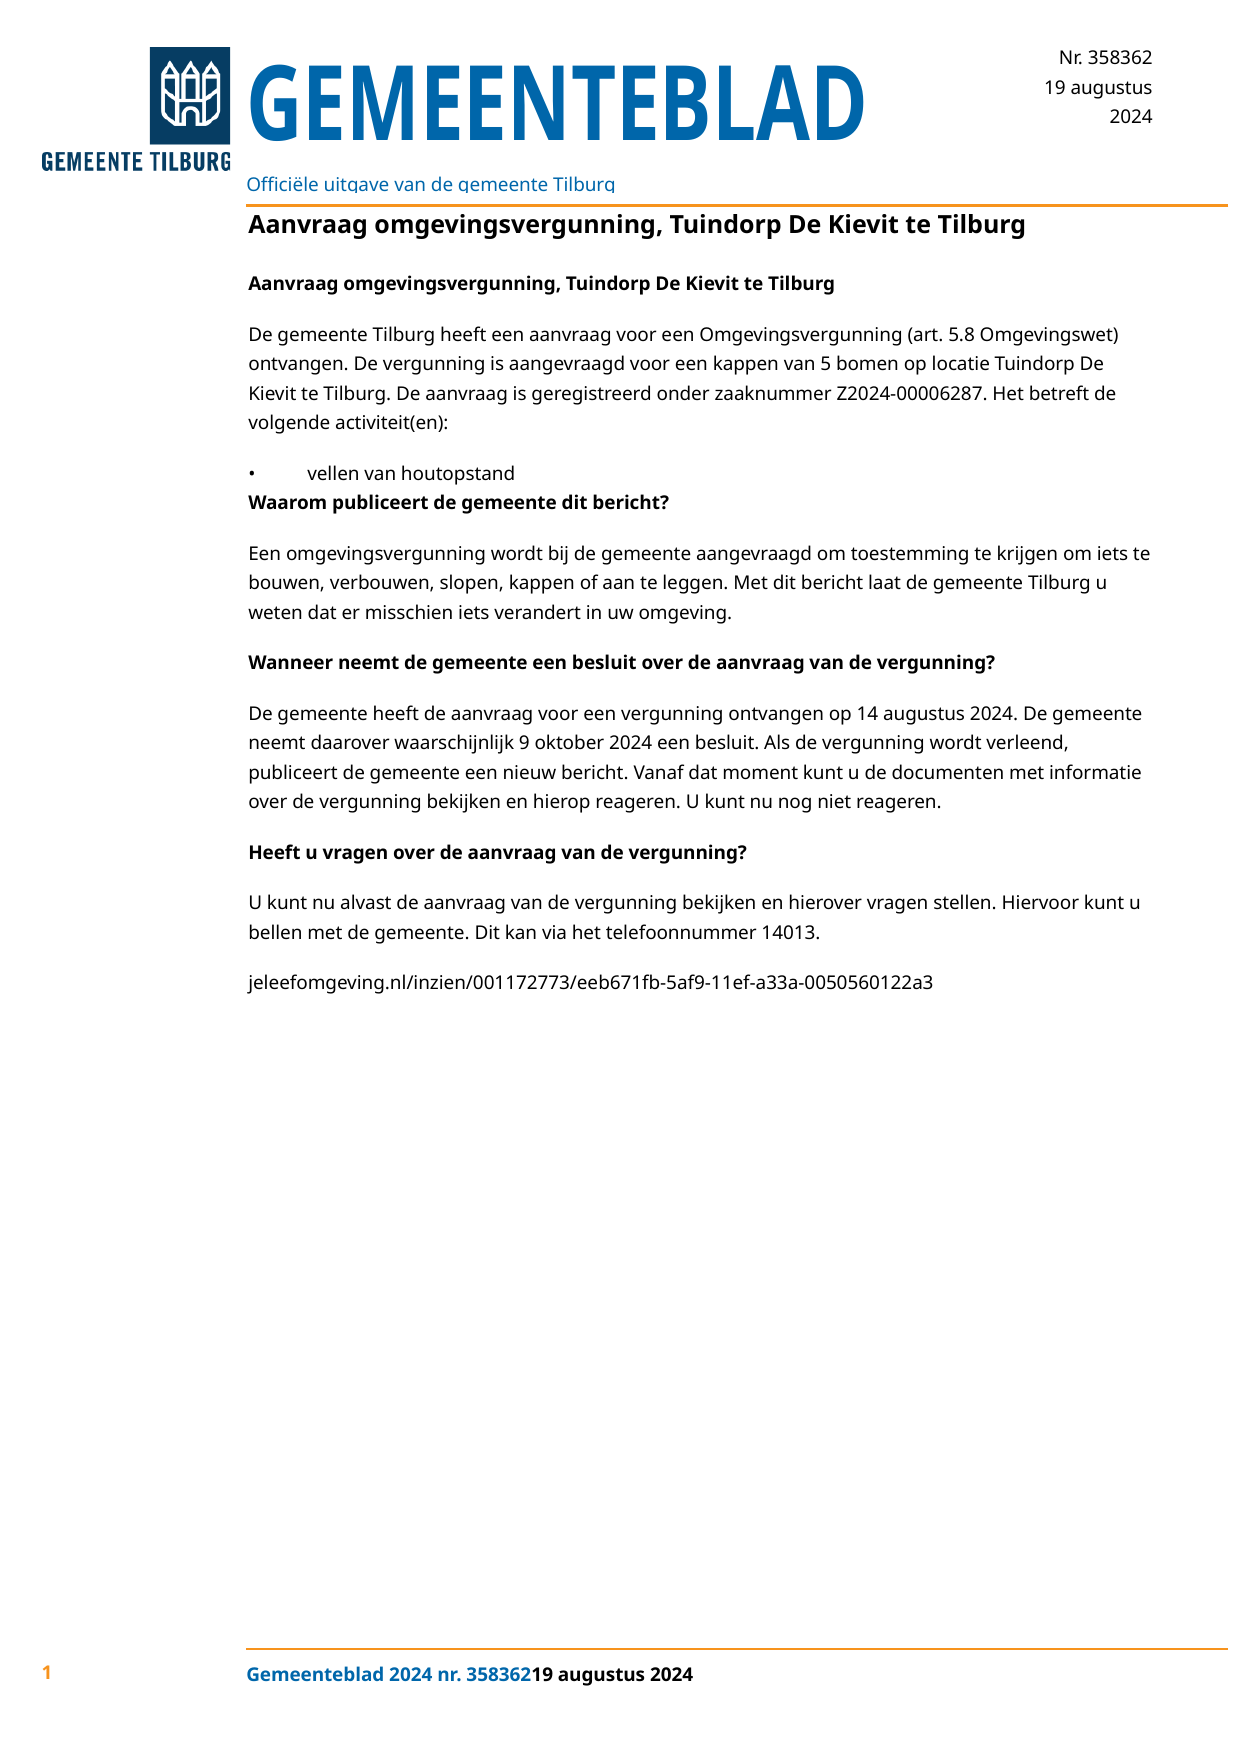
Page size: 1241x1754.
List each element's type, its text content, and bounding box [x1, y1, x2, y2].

text Heeft u vragen over de aanvraag van de vergunning? [248, 839, 1152, 865]
text De gemeente Tilburg heeft een aanvraag voor een Omgevingsvergunning (art. 5.8 Omgevingswet) ontvangen. De vergunning is aangevraagd voor een kappen van 5 bomen op locatie Tuindorp De Kievit te Tilburg. De aanvraag is geregistreerd onder zaaknummer Z2024-00006287. Het betreft de volgende activiteit(en): [248, 321, 1152, 435]
text De gemeente heeft de aanvraag voor een vergunning ontvangen op 14 augustus 2024. De gemeente neemt daarover waarschijnlijk 9 oktober 2024 een besluit. Als de vergunning wordt verleend, publiceert de gemeente een nieuw bericht. Vanaf dat moment kunt u de documenten met informatie over de vergunning bekijken en hierop reageren. U kunt nu nog niet reageren. [248, 700, 1152, 814]
text Wanneer neemt de gemeente een besluit over de aanvraag van de vergunning? [248, 649, 1152, 675]
text Een omgevingsvergunning wordt bij de gemeente aangevraagd om toestemming te krijgen om iets te bouwen, verbouwen, slopen, kappen of aan te leggen. Met dit bericht laat de gemeente Tilburg u weten dat er misschien iets verandert in uw omgeving. [248, 540, 1152, 625]
picture [41, 47, 231, 172]
text jeleefomgeving.nl/inzien/001172773/eeb671fb-5af9-11ef-a33a-0050560122a3 [248, 969, 1152, 995]
text Aanvraag omgevingsvergunning, Tuindorp De Kievit te Tilburg [248, 270, 1152, 296]
list vellen van houtopstand [248, 460, 1152, 486]
text Aanvraag omgevingsvergunning, Tuindorp De Kievit te Tilburg [248, 207, 1152, 241]
text Waarom publiceert de gemeente dit bericht? [248, 489, 1152, 515]
text U kunt nu alvast de aanvraag van de vergunning bekijken en hierover vragen stellen. Hiervoor kunt u bellen met de gemeente. Dit kan via het telefoonnummer 14013. [248, 889, 1152, 945]
